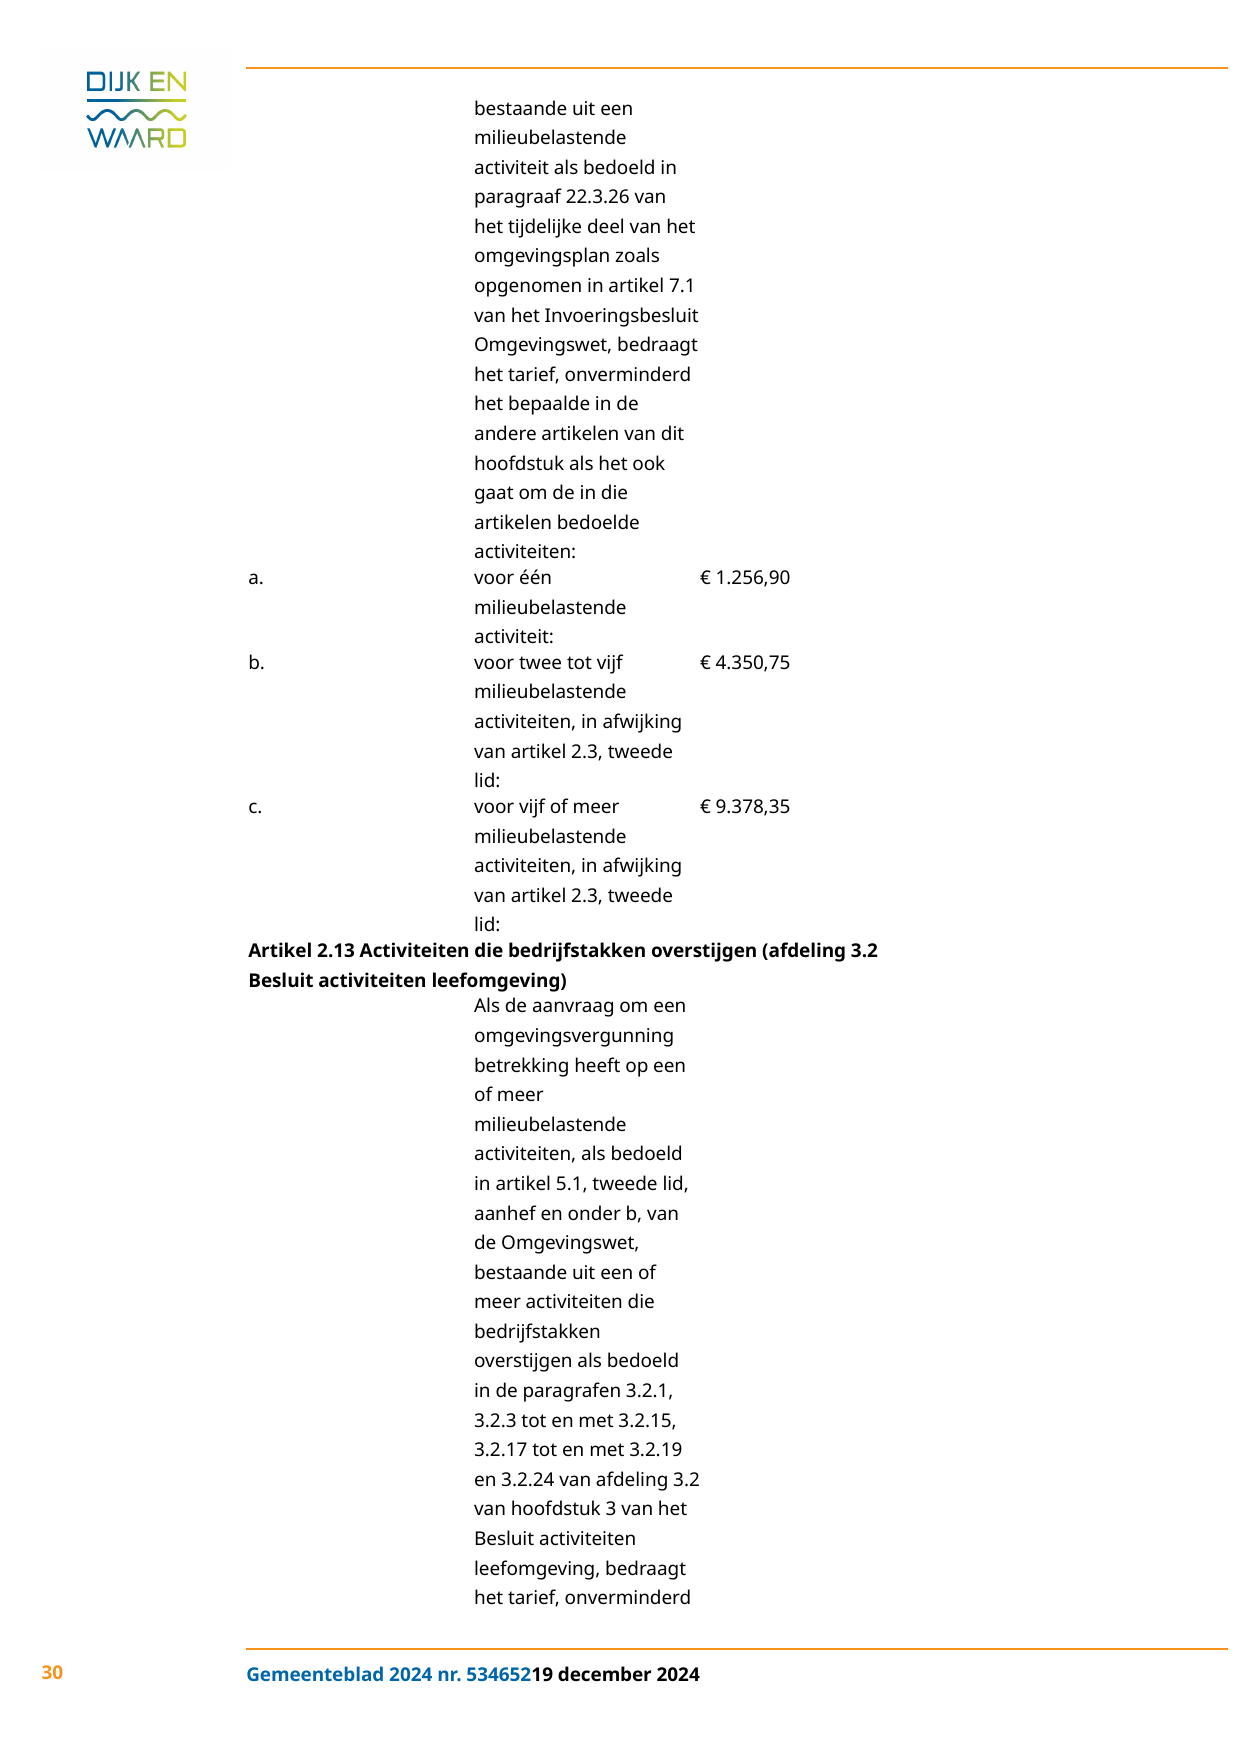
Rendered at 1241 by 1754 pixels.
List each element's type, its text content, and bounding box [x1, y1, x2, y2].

table_cell [926, 649, 1152, 793]
table_cell Als de aanvraag om een omgevingsvergunning betrekking heeft op een of meer milieubelastende activiteiten, als bedoeld in artikel 5.1, tweede lid, aanhef en onder b, van de Omgevingswet, bestaande uit een of meer activiteiten die bedrijfstakken overstijgen als bedoeld in de paragrafen 3.2.1, 3.2.3 tot en met 3.2.15, 3.2.17 tot en met 3.2.19 en 3.2.24 van afdeling 3.2 van hoofdstuk 3 van het Besluit activiteiten leefomgeving, bedraagt het tarief, onverminderd [474, 993, 700, 1610]
table_cell voor vijf of meer milieubelastende activiteiten, in afwijking van artikel 2.3, tweede lid: [474, 793, 700, 937]
table_cell € 1.256,90 [700, 564, 926, 649]
table_cell voor twee tot vijf milieubelastende activiteiten, in afwijking van artikel 2.3, tweede lid: [474, 649, 700, 793]
table_cell b. [248, 649, 474, 793]
table_cell a. [248, 564, 474, 649]
table_cell [926, 793, 1152, 937]
table_cell c. [248, 793, 474, 937]
table_cell [700, 95, 926, 564]
table_cell € 9.378,35 [700, 793, 926, 937]
table_cell bestaande uit een milieubelastende activiteit als bedoeld in paragraaf 22.3.26 van het tijdelijke deel van het omgevingsplan zoals opgenomen in artikel 7.1 van het Invoeringsbesluit Omgevingswet, bedraagt het tarief, onverminderd het bepaalde in de andere artikelen van dit hoofdstuk als het ook gaat om de in die artikelen bedoelde activiteiten: [474, 95, 700, 564]
table_cell [700, 993, 926, 1610]
table_cell [926, 937, 1152, 993]
picture [41, 47, 231, 172]
table_cell voor één milieubelastende activiteit: [474, 564, 700, 649]
table_cell [926, 993, 1152, 1610]
table_cell [248, 95, 474, 564]
table_cell [926, 95, 1152, 564]
table_cell € 4.350,75 [700, 649, 926, 793]
table_cell [248, 993, 474, 1610]
table_cell [926, 564, 1152, 649]
table_cell Artikel 2.13 Activiteiten die bedrijfstakken overstijgen (afdeling 3.2 Besluit activiteiten leefomgeving) [248, 937, 926, 993]
